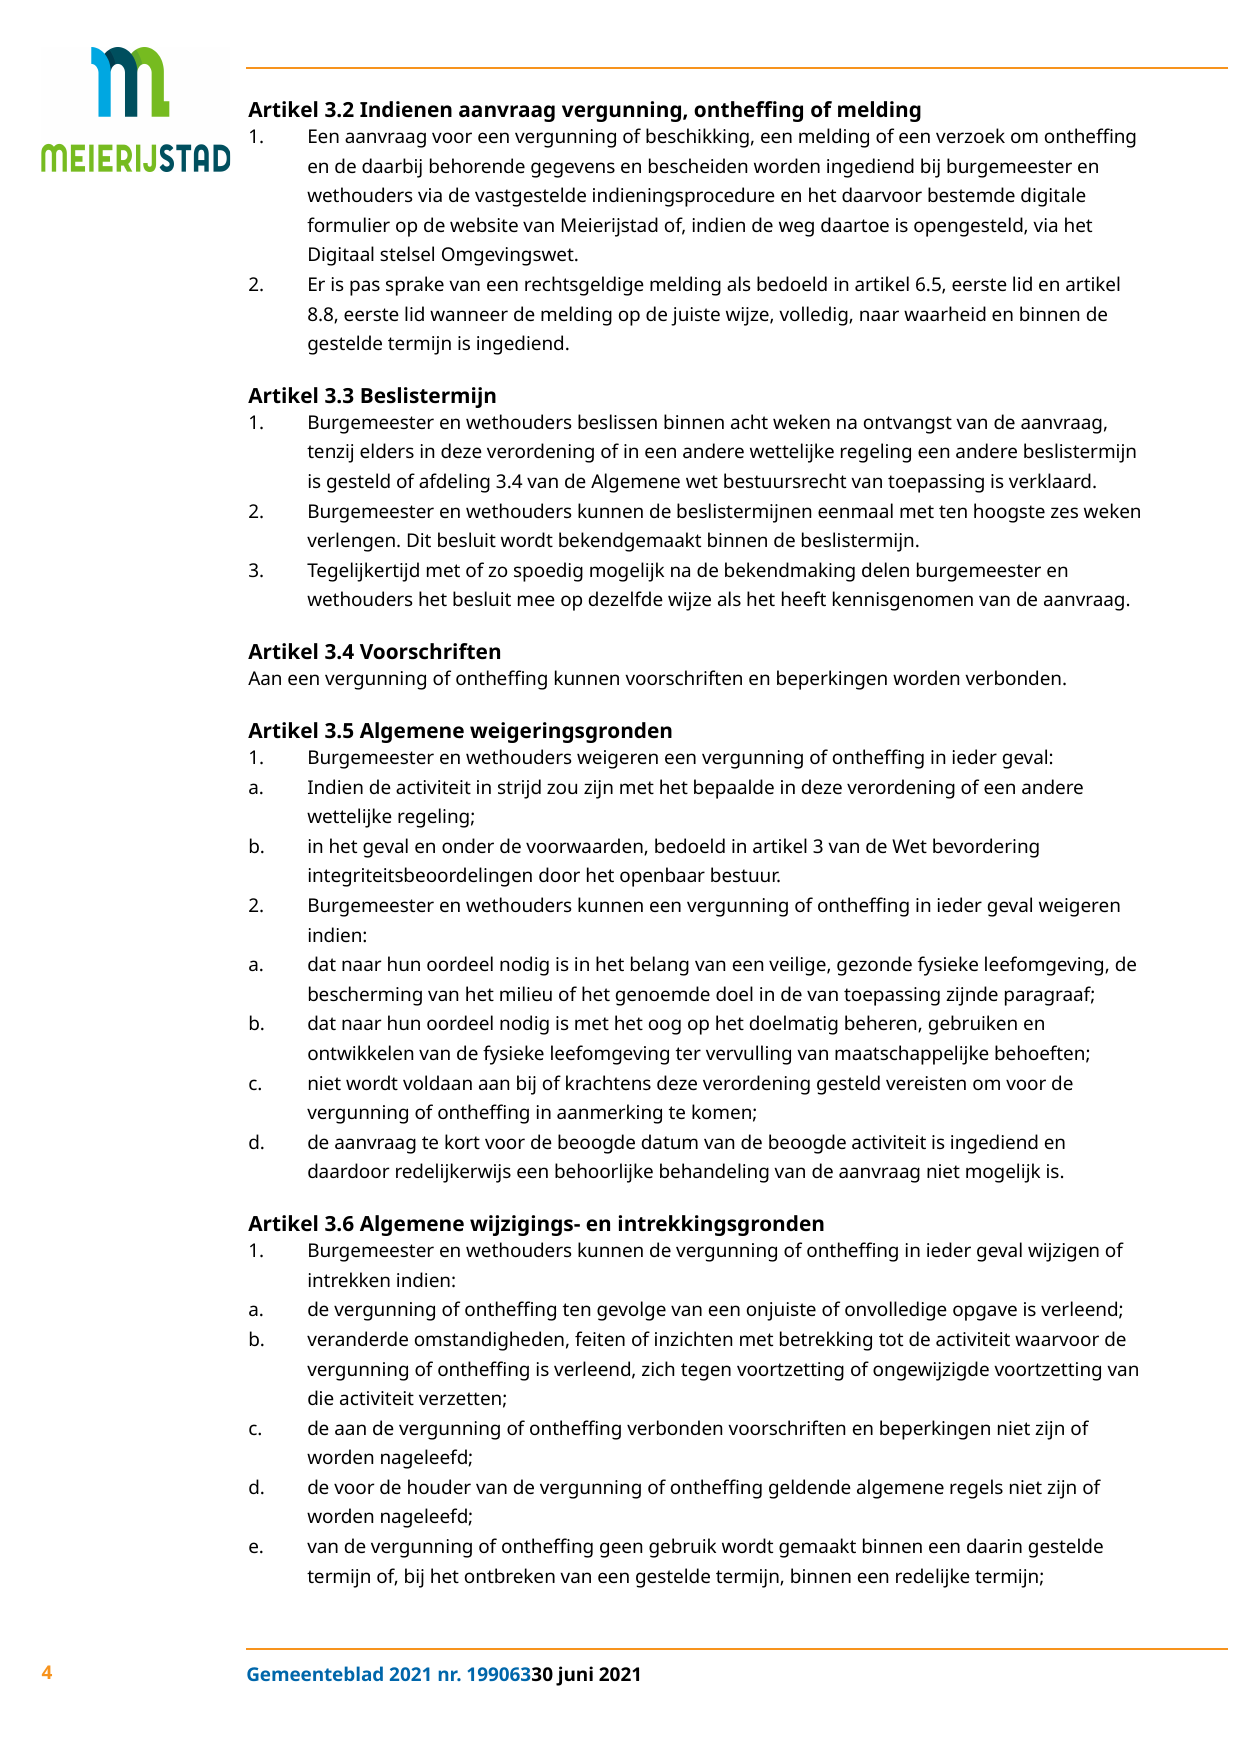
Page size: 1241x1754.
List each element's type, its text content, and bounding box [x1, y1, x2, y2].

list Burgemeester en wethouders weigeren een vergunning of ontheffing in ieder geval: [248, 744, 1152, 770]
text Artikel 3.5 Algemene weigeringsgronden [248, 716, 1152, 744]
list veranderde omstandigheden, feiten of inzichten met betrekking tot de activiteit waarvoor de vergunning of ontheffing is verleend, zich tegen voortzetting of ongewijzigde voortzetting van die activiteit verzetten; [248, 1326, 1152, 1411]
list Burgemeester en wethouders kunnen een vergunning of ontheffing in ieder geval weigeren indien: [248, 892, 1152, 948]
list Er is pas sprake van een rechtsgeldige melding als bedoeld in artikel 6.5, eerste lid en artikel 8.8, eerste lid wanneer de melding op de juiste wijze, volledig, naar waarheid en binnen de gestelde termijn is ingediend. [248, 271, 1152, 356]
list Burgemeester en wethouders kunnen de vergunning of ontheffing in ieder geval wijzigen of intrekken indien: [248, 1237, 1152, 1293]
list de voor de houder van de vergunning of ontheffing geldende algemene regels niet zijn of worden nageleefd; [248, 1474, 1152, 1529]
text Artikel 3.6 Algemene wijzigings- en intrekkingsgronden [248, 1209, 1152, 1237]
list Een aanvraag voor een vergunning of beschikking, een melding of een verzoek om ontheffing en de daarbij behorende gegevens en bescheiden worden ingediend bij burgemeester en wethouders via de vastgestelde indieningsprocedure en het daarvoor bestemde digitale formulier op de website van Meierijstad of, indien de weg daartoe is opengesteld, via het Digitaal stelsel Omgevingswet. [248, 123, 1152, 267]
list van de vergunning of ontheffing geen gebruik wordt gemaakt binnen een daarin gestelde termijn of, bij het ontbreken van een gestelde termijn, binnen een redelijke termijn; [248, 1533, 1152, 1588]
text Aan een vergunning of ontheffing kunnen voorschriften en beperkingen worden verbonden. [248, 666, 1152, 691]
list dat naar hun oordeel nodig is met het oog op het doelmatig beheren, gebruiken en ontwikkelen van de fysieke leefomgeving ter vervulling van maatschappelijke behoeften; [248, 1011, 1152, 1066]
list in het geval en onder de voorwaarden, bedoeld in artikel 3 van de Wet bevordering integriteitsbeoordelingen door het openbaar bestuur. [248, 833, 1152, 888]
list Burgemeester en wethouders beslissen binnen acht weken na ontvangst van de aanvraag, tenzij elders in deze verordening of in een andere wettelijke regeling een andere beslistermijn is gesteld of afdeling 3.4 van de Algemene wet bestuursrecht van toepassing is verklaard. [248, 409, 1152, 494]
list de aan de vergunning of ontheffing verbonden voorschriften en beperkingen niet zijn of worden nageleefd; [248, 1415, 1152, 1470]
list Tegelijkertijd met of zo spoedig mogelijk na de bekendmaking delen burgemeester en wethouders het besluit mee op dezelfde wijze als het heeft kennisgenomen van de aanvraag. [248, 557, 1152, 612]
text Artikel 3.4 Voorschriften [248, 637, 1152, 666]
list Burgemeester en wethouders kunnen de beslistermijnen eenmaal met ten hoogste zes weken verlengen. Dit besluit wordt bekendgemaakt binnen de beslistermijn. [248, 498, 1152, 553]
list Indien de activiteit in strijd zou zijn met het bepaalde in deze verordening of een andere wettelijke regeling; [248, 774, 1152, 829]
text Artikel 3.2 Indienen aanvraag vergunning, ontheffing of melding [248, 95, 1152, 123]
list de aanvraag te kort voor de beoogde datum van de beoogde activiteit is ingediend en daardoor redelijkerwijs een behoorlijke behandeling van de aanvraag niet mogelijk is. [248, 1129, 1152, 1184]
list niet wordt voldaan aan bij of krachtens deze verordening gesteld vereisten om voor de vergunning of ontheffing in aanmerking te komen; [248, 1070, 1152, 1125]
picture [41, 47, 231, 172]
text Artikel 3.3 Beslistermijn [248, 381, 1152, 409]
list de vergunning of ontheffing ten gevolge van een onjuiste of onvolledige opgave is verleend; [248, 1297, 1152, 1322]
list dat naar hun oordeel nodig is in het belang van een veilige, gezonde fysieke leefomgeving, de bescherming van het milieu of het genoemde doel in de van toepassing zijnde paragraaf; [248, 951, 1152, 1007]
